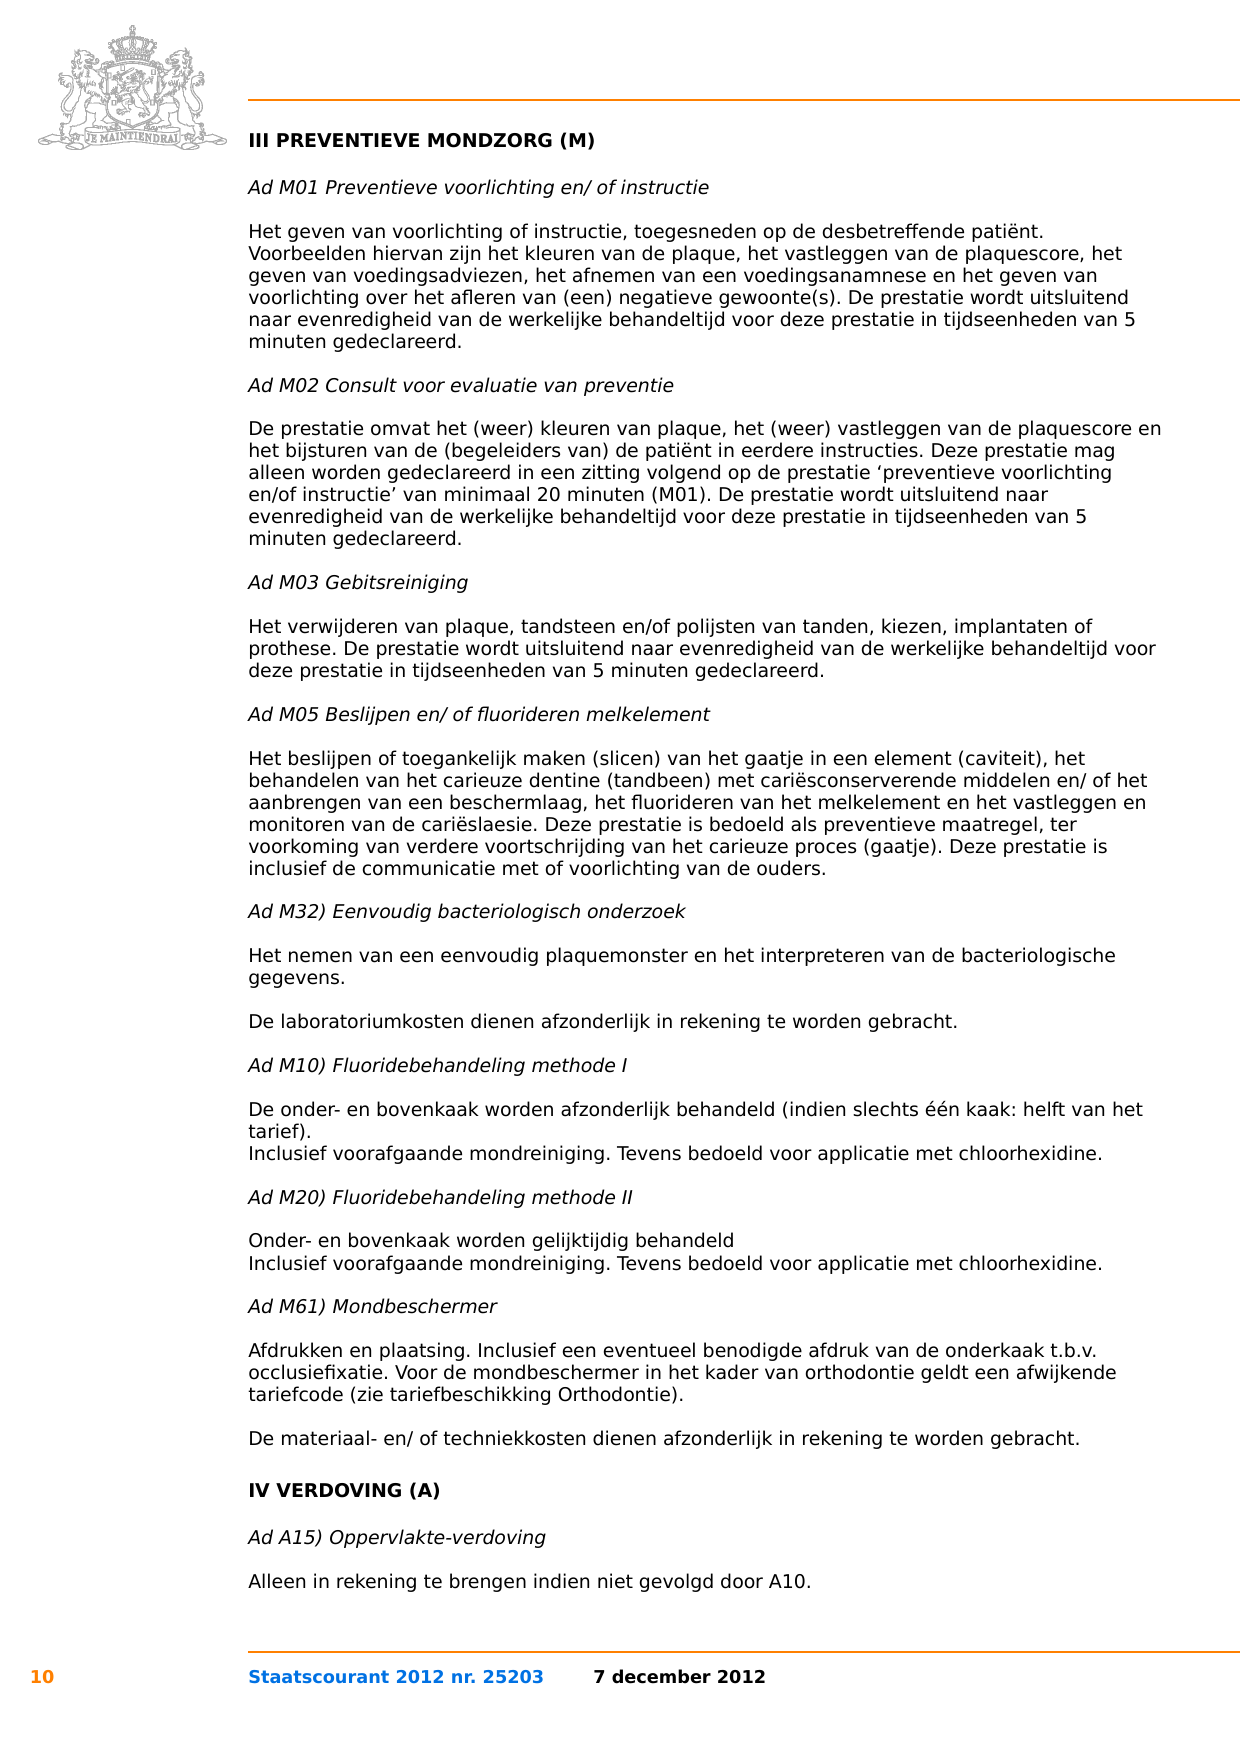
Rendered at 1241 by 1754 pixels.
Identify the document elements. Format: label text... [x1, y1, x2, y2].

subtitle Ad M02 Consult voor evaluatie van preventie [248, 374, 1163, 396]
subtitle Ad M01 Preventieve voorlichting en/ of instructie [248, 177, 1163, 199]
picture [38, 25, 227, 150]
text De prestatie omvat het (weer) kleuren van plaque, het (weer) vastleggen van de plaquescore en het bijsturen van de (begeleiders van) de patiënt in eerdere instructies. Deze prestatie mag alleen worden gedeclareerd in een zitting volgend op de prestatie ‘preventieve voorlichting en/of instructie’ van minimaal 20 minuten (M01). De prestatie wordt uitsluitend naar evenredigheid van de werkelijke behandeltijd voor deze prestatie in tijdseenheden van 5 minuten gedeclareerd. [248, 418, 1163, 550]
text Het verwijderen van plaque, tandsteen en/of polijsten van tanden, kiezen, implantaten of prothese. De prestatie wordt uitsluitend naar evenredigheid van de werkelijke behandeltijd voor deze prestatie in tijdseenheden van 5 minuten gedeclareerd. [248, 616, 1163, 682]
text Het beslijpen of toegankelijk maken (slicen) van het gaatje in een element (caviteit), het behandelen van het carieuze dentine (tandbeen) met cariësconserverende middelen en/ of het aanbrengen van een beschermlaag, het fluorideren van het melkelement en het vastleggen en monitoren van de cariëslaesie. Deze prestatie is bedoeld als preventieve maatregel, ter voorkoming van verdere voortschrijding van het carieuze proces (gaatje). Deze prestatie is inclusief de communicatie met of voorlichting van de ouders. [248, 748, 1163, 879]
text Afdrukken en plaatsing. Inclusief een eventueel benodigde afdruk van de onderkaak t.b.v. occlusiefixatie. Voor de mondbeschermer in het kader van orthodontie geldt een afwijkende tariefcode (zie tariefbeschikking Orthodontie). [248, 1340, 1163, 1406]
text Het nemen van een eenvoudig plaquemonster en het interpreteren van de bacteriologische gegevens. [248, 945, 1163, 989]
subtitle III PREVENTIEVE MONDZORG (M) [248, 130, 1163, 152]
subtitle Ad M32) Eenvoudig bacteriologisch onderzoek [248, 901, 1163, 923]
text Alleen in rekening te brengen indien niet gevolgd door A10. [248, 1571, 1163, 1593]
subtitle Ad M03 Gebitsreiniging [248, 572, 1163, 594]
text De laboratoriumkosten dienen afzonderlijk in rekening te worden gebracht. [248, 1011, 1163, 1033]
subtitle IV VERDOVING (A) [248, 1480, 1163, 1502]
text Inclusief voorafgaande mondreiniging. Tevens bedoeld voor applicatie met chloorhexidine. [248, 1252, 1163, 1274]
subtitle Ad M20) Fluoridebehandeling methode II [248, 1187, 1163, 1208]
subtitle Ad M10) Fluoridebehandeling methode I [248, 1055, 1163, 1077]
subtitle Ad M05 Beslijpen en/ of fluorideren melkelement [248, 704, 1163, 726]
text Onder- en bovenkaak worden gelijktijdig behandeld [248, 1230, 1163, 1252]
subtitle Ad M61) Mondbeschermer [248, 1296, 1163, 1318]
text Inclusief voorafgaande mondreiniging. Tevens bedoeld voor applicatie met chloorhexidine. [248, 1143, 1163, 1165]
text De materiaal- en/ of techniekkosten dienen afzonderlijk in rekening te worden gebracht. [248, 1428, 1163, 1450]
text De onder- en bovenkaak worden afzonderlijk behandeld (indien slechts één kaak: helft van het tarief). [248, 1099, 1163, 1143]
subtitle Ad A15) Oppervlakte-verdoving [248, 1527, 1163, 1549]
text Het geven van voorlichting of instructie, toegesneden op de desbetreffende patiënt. Voorbeelden hiervan zijn het kleuren van de plaque, het vastleggen van de plaquescore, het geven van voedingsadviezen, het afnemen van een voedingsanamnese en het geven van voorlichting over het afleren van (een) negatieve gewoonte(s). De prestatie wordt uitsluitend naar evenredigheid van de werkelijke behandeltijd voor deze prestatie in tijdseenheden van 5 minuten gedeclareerd. [248, 221, 1163, 353]
